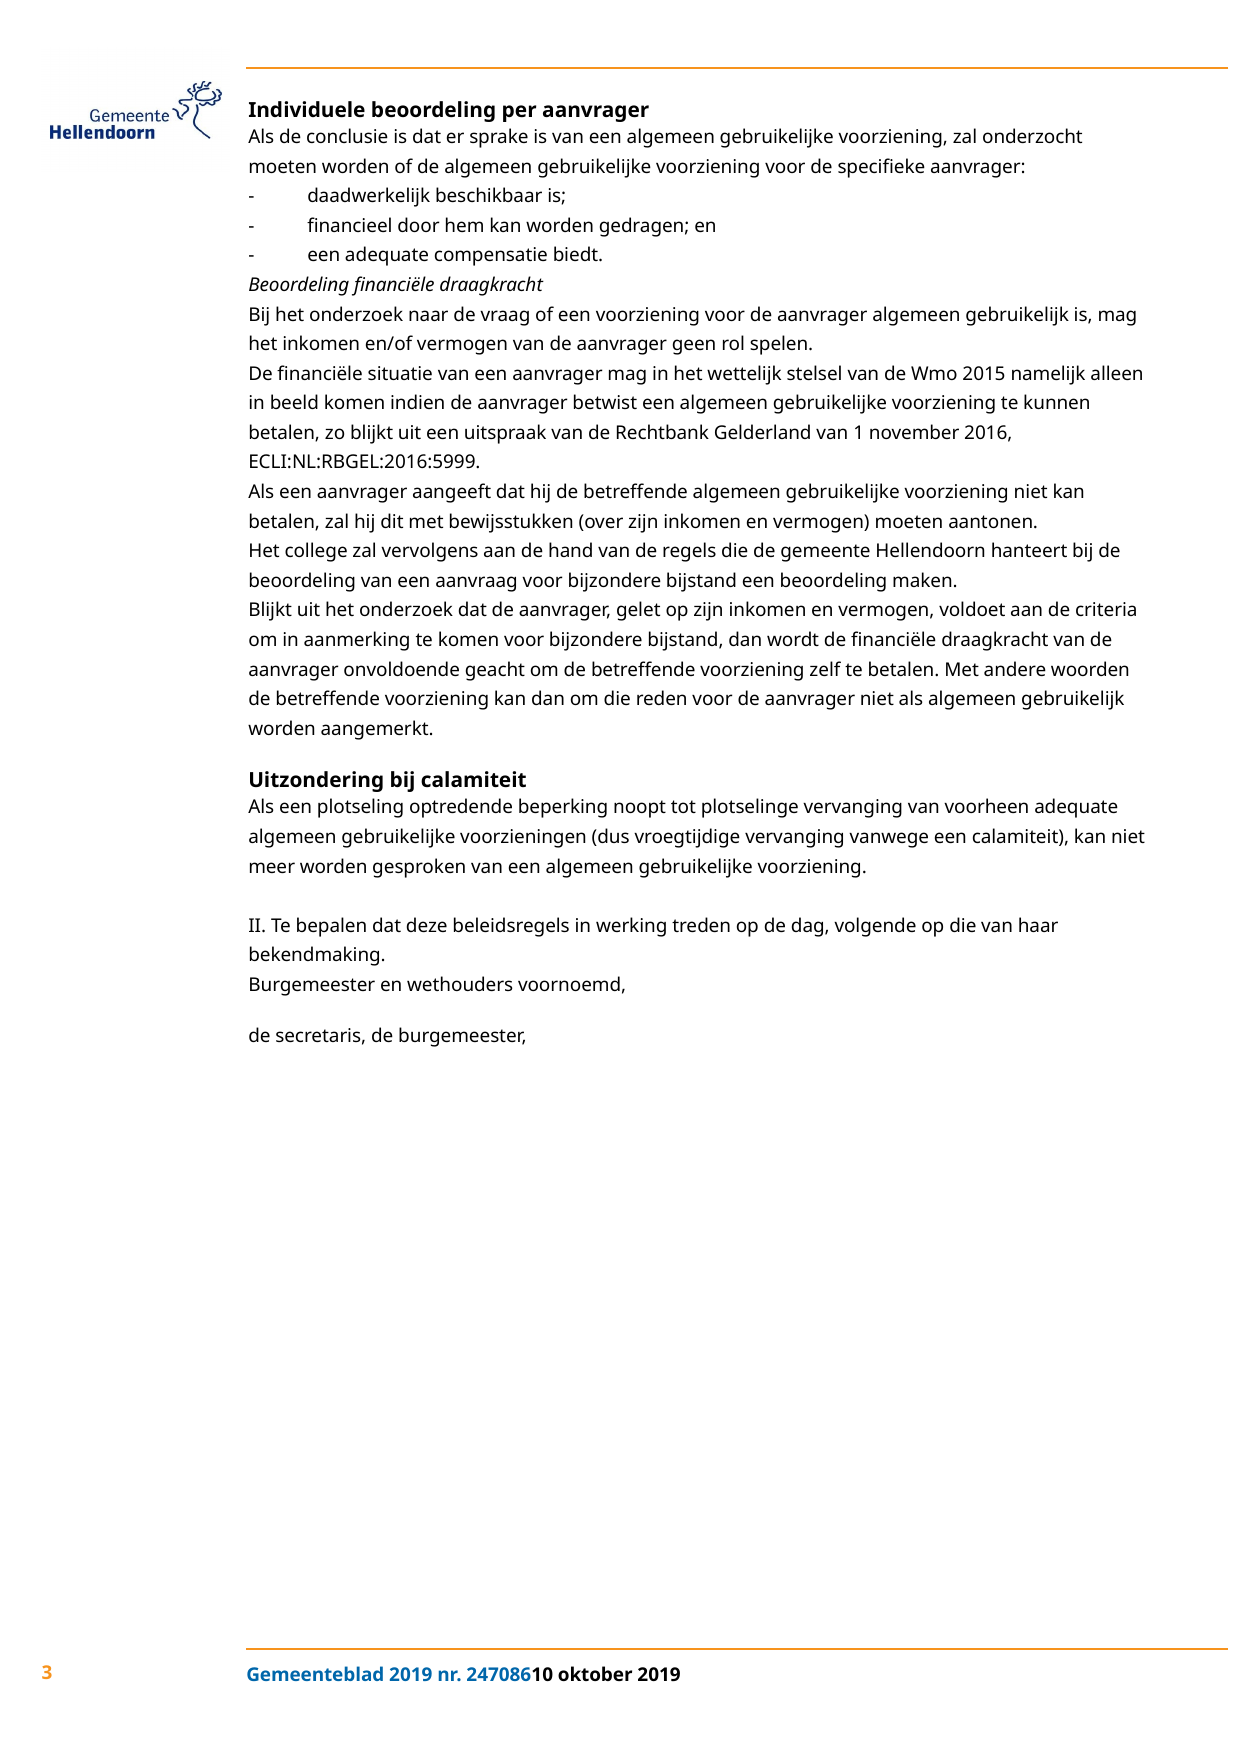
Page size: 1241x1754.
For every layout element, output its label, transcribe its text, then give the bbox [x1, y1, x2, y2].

text Beoordeling financiële draagkracht [248, 271, 1152, 297]
text De financiële situatie van een aanvrager mag in het wettelijk stelsel van de Wmo 2015 namelijk alleen in beeld komen indien de aanvrager betwist een algemeen gebruikelijke voorziening te kunnen betalen, zo blijkt uit een uitspraak van de Rechtbank Gelderland van 1 november 2016, ECLI:NL:RBGEL:2016:5999. [248, 360, 1152, 474]
text de secretaris, de burgemeester, [248, 1023, 1152, 1048]
text Als de conclusie is dat er sprake is van een algemeen gebruikelijke voorziening, zal onderzocht moeten worden of de algemeen gebruikelijke voorziening voor de specifieke aanvrager: [248, 123, 1152, 178]
text Het college zal vervolgens aan de hand van de regels die de gemeente Hellendoorn hanteert bij de beoordeling van een aanvraag voor bijzondere bijstand een beoordeling maken. [248, 537, 1152, 593]
list daadwerkelijk beschikbaar is; [248, 182, 1152, 208]
text Als een plotseling optredende beperking noopt tot plotselinge vervanging van voorheen adequate algemeen gebruikelijke voorzieningen (dus vroegtijdige vervanging vanwege een calamiteit), kan niet meer worden gesproken van een algemeen gebruikelijke voorziening. [248, 794, 1152, 879]
text II. Te bepalen dat deze beleidsregels in werking treden op de dag, volgende op die van haar bekendmaking. [248, 912, 1152, 967]
text Burgemeester en wethouders voornoemd, [248, 971, 1152, 997]
list financieel door hem kan worden gedragen; en [248, 212, 1152, 238]
text Individuele beoordeling per aanvrager [248, 95, 1152, 123]
text Bij het onderzoek naar de vraag of een voorziening voor de aanvrager algemeen gebruikelijk is, mag het inkomen en/of vermogen van de aanvrager geen rol spelen. [248, 301, 1152, 356]
text Blijkt uit het onderzoek dat de aanvrager, gelet op zijn inkomen en vermogen, voldoet aan de criteria om in aanmerking te komen voor bijzondere bijstand, dan wordt de financiële draagkracht van de aanvrager onvoldoende geacht om de betreffende voorziening zelf te betalen. Met andere woorden de betreffende voorziening kan dan om die reden voor de aanvrager niet als algemeen gebruikelijk worden aangemerkt. [248, 597, 1152, 741]
list een adequate compensatie biedt. [248, 242, 1152, 267]
picture [41, 47, 231, 172]
text Uitzondering bij calamiteit [248, 765, 1152, 794]
text Als een aanvrager aangeeft dat hij de betreffende algemeen gebruikelijke voorziening niet kan betalen, zal hij dit met bewijsstukken (over zijn inkomen en vermogen) moeten aantonen. [248, 478, 1152, 533]
